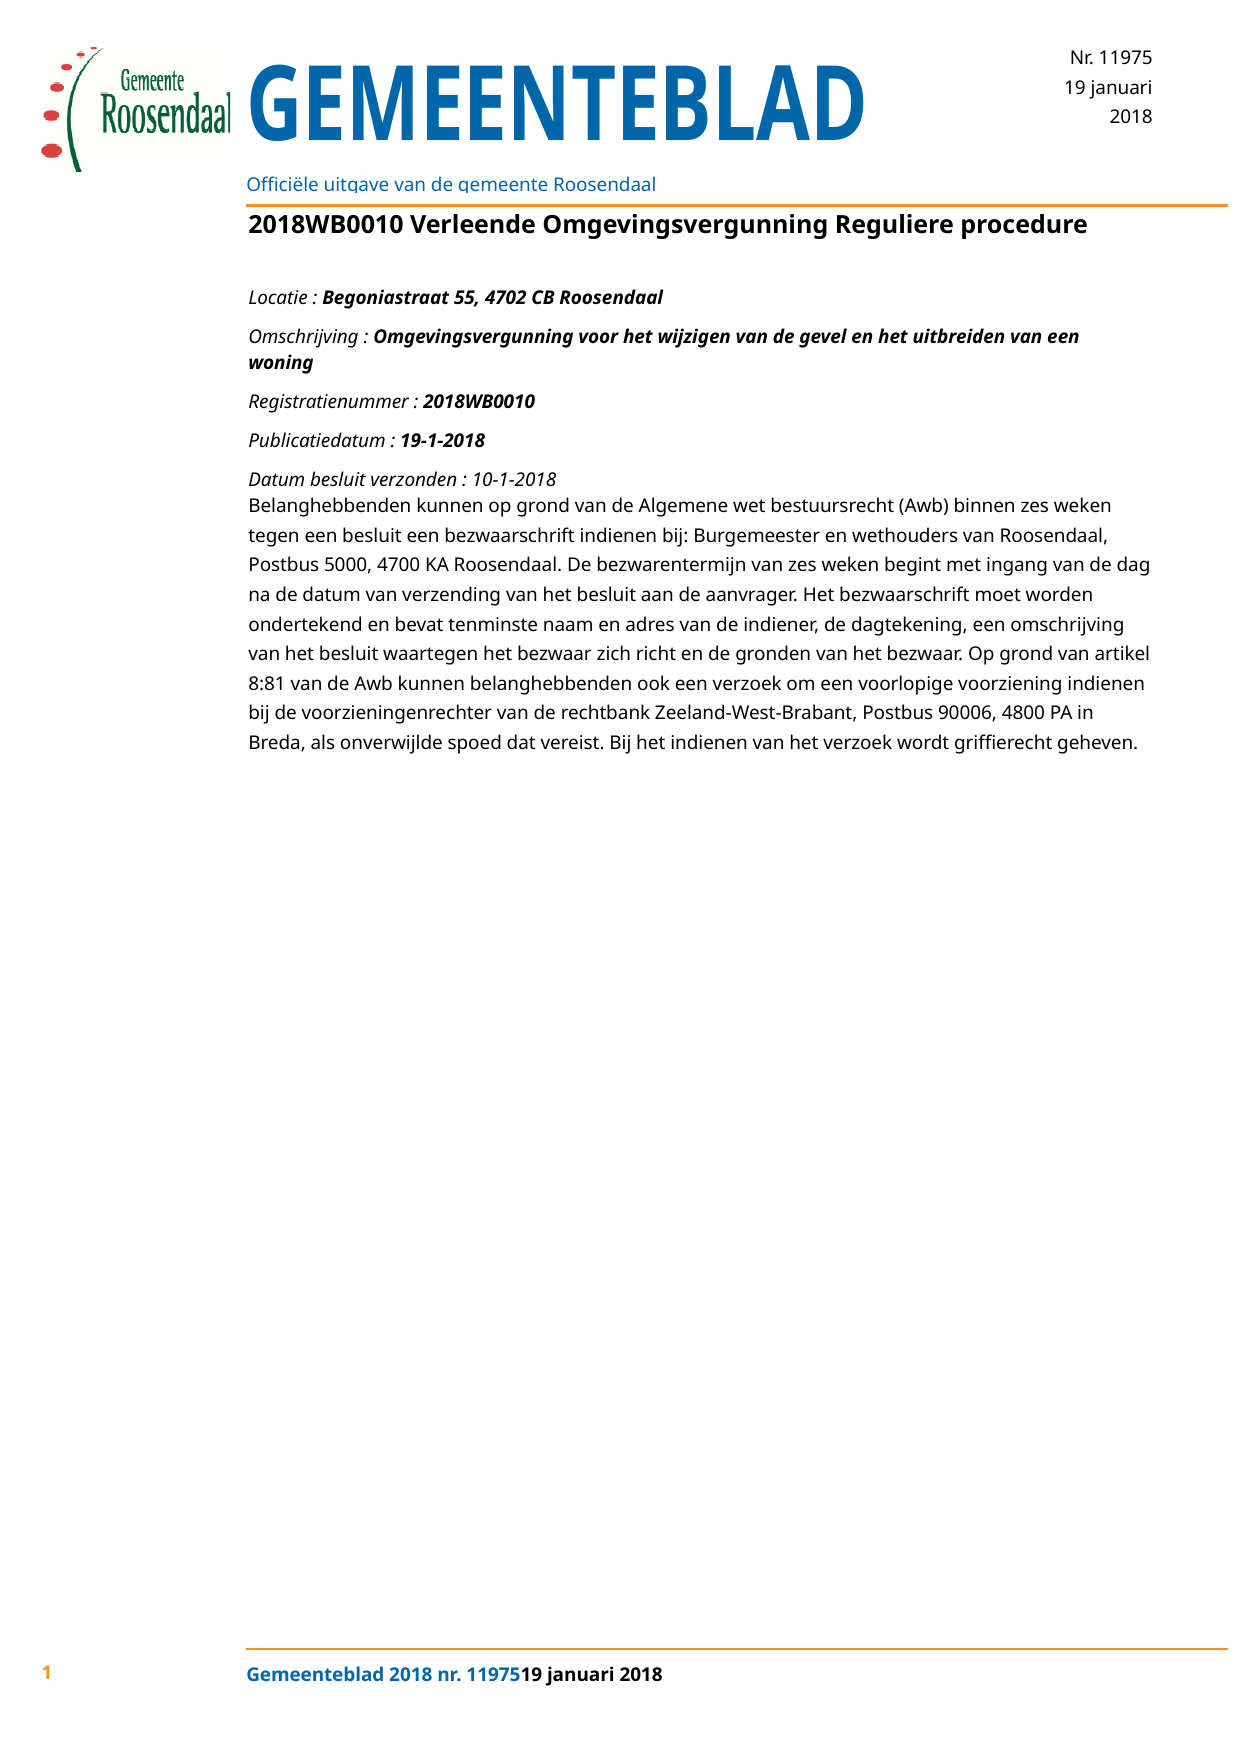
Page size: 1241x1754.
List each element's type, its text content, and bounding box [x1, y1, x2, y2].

picture [41, 47, 231, 172]
text Registratienummer : 2018WB0010 [248, 388, 1152, 414]
text 2018WB0010 Verleende Omgevingsvergunning Reguliere procedure [248, 207, 1152, 241]
text Publicatiedatum : 19-1-2018 [248, 427, 1152, 453]
text Locatie : Begoniastraat 55, 4702 CB Roosendaal [248, 284, 1152, 309]
text Omschrijving : Omgevingsvergunning voor het wijzigen van de gevel en het uitbreiden van een woning [248, 323, 1152, 374]
text Datum besluit verzonden : 10-1-2018 [248, 467, 1152, 492]
text Belanghebbenden kunnen op grond van de Algemene wet bestuursrecht (Awb) binnen zes weken tegen een besluit een bezwaarschrift indienen bij: Burgemeester en wethouders van Roosendaal, Postbus 5000, 4700 KA Roosendaal. De bezwarentermijn van zes weken begint met ingang van de dag na de datum van verzending van het besluit aan de aanvrager. Het bezwaarschrift moet worden ondertekend en bevat tenminste naam en adres van de indiener, de dagtekening, een omschrijving van het besluit waartegen het bezwaar zich richt en de gronden van het bezwaar. Op grond van artikel 8:81 van de Awb kunnen belanghebbenden ook een verzoek om een voorlopige voorziening indienen bij de voorzieningenrechter van de rechtbank Zeeland-West-Brabant, Postbus 90006, 4800 PA in Breda, als onverwijlde spoed dat vereist. Bij het indienen van het verzoek wordt griffierecht geheven. [248, 492, 1152, 755]
